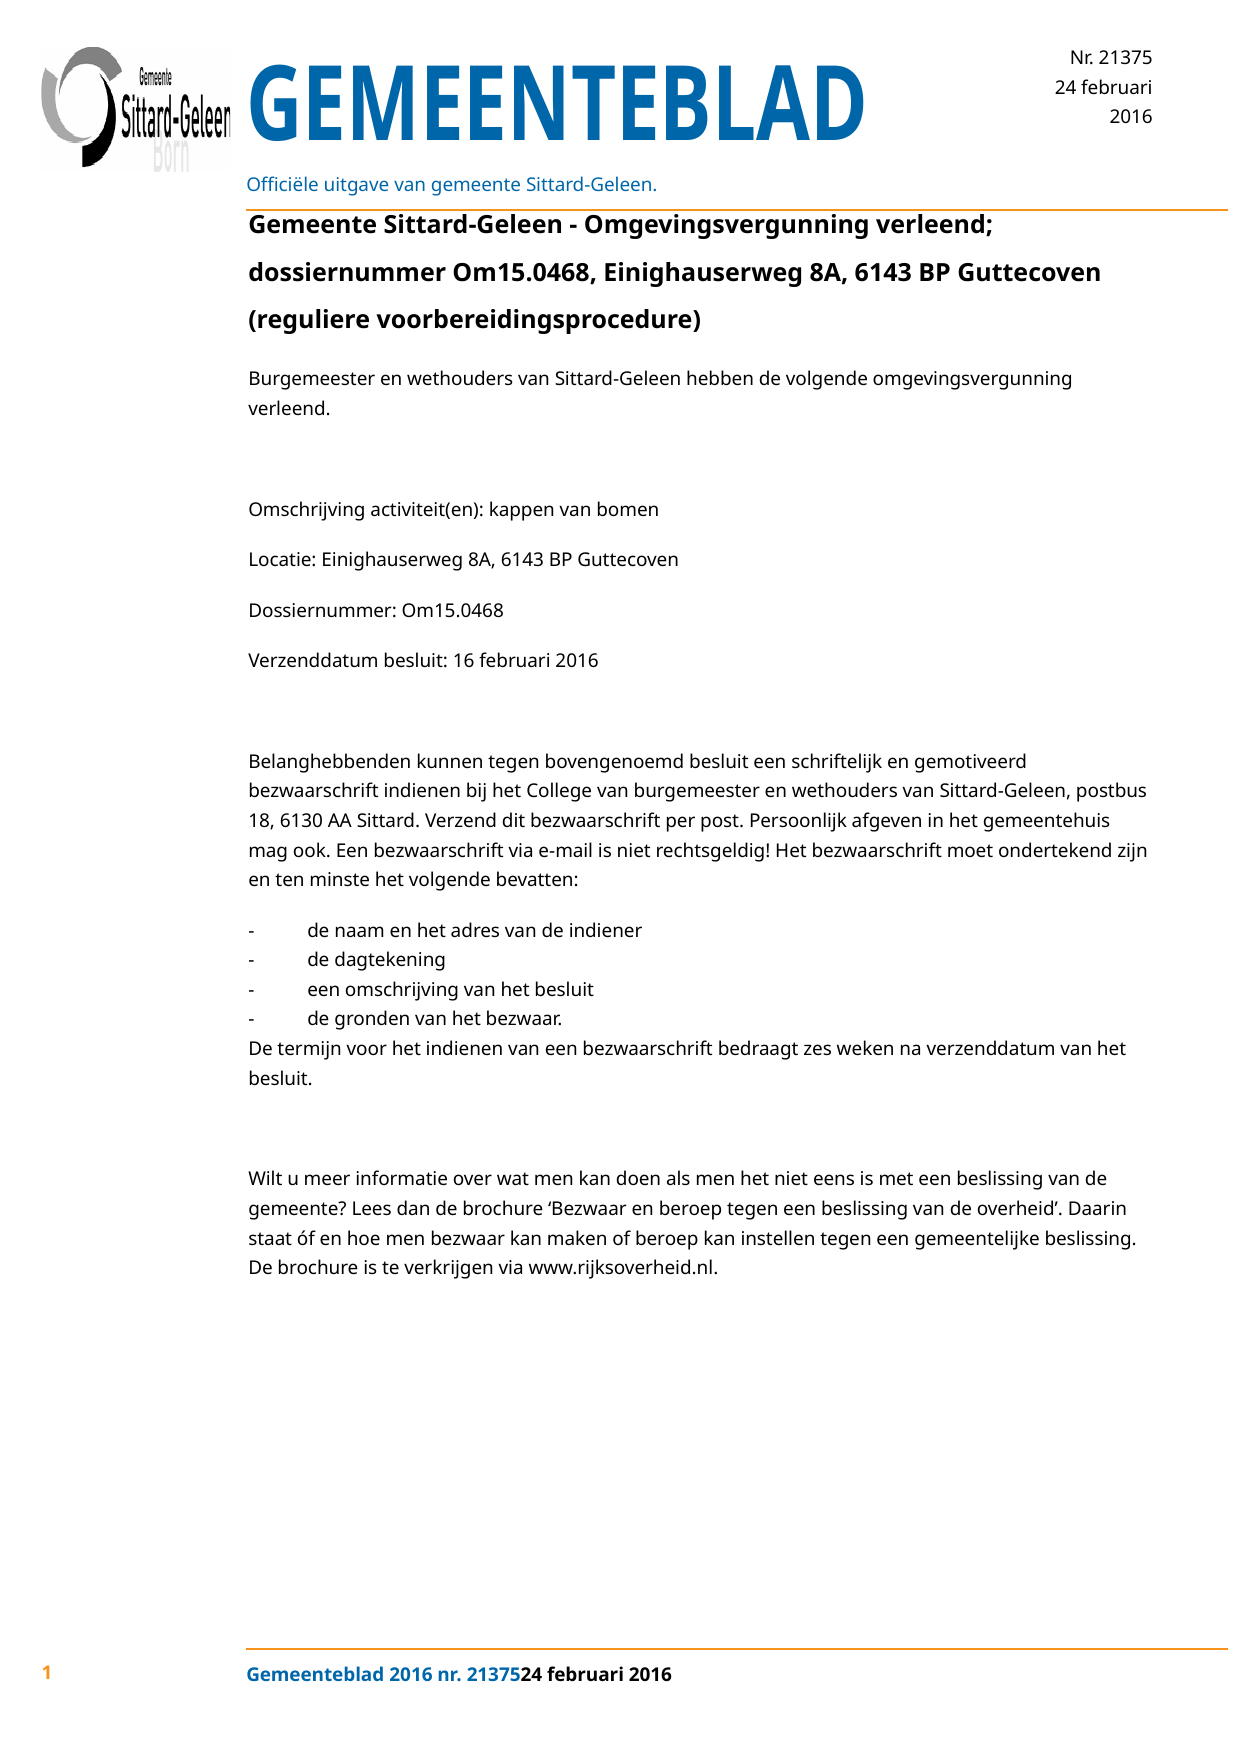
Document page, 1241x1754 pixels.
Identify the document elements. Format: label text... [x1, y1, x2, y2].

text De termijn voor het indienen van een bezwaarschrift bedraagt zes weken na verzenddatum van het besluit. [248, 1035, 1152, 1090]
list de dagtekening [248, 946, 1152, 972]
text Burgemeester en wethouders van Sittard-Geleen hebben de volgende omgevingsvergunning verleend. [248, 366, 1152, 421]
text Gemeente Sittard-Geleen - Omgevingsvergunning verleend; dossiernummer Om15.0468, Einighauserweg 8A, 6143 BP Guttecoven (reguliere voorbereidingsprocedure) [248, 211, 1152, 336]
text Verzenddatum besluit: 16 februari 2016 [248, 647, 1152, 673]
list een omschrijving van het besluit [248, 976, 1152, 1002]
text Belanghebbenden kunnen tegen bovengenoemd besluit een schriftelijk en gemotiveerd bezwaarschrift indienen bij het College van burgemeester en wethouders van Sittard-Geleen, postbus 18, 6130 AA Sittard. Verzend dit bezwaarschrift per post. Persoonlijk afgeven in het gemeentehuis mag ook. Een bezwaarschrift via e-mail is niet rechtsgeldig! Het bezwaarschrift moet ondertekend zijn en ten minste het volgende bevatten: [248, 748, 1152, 892]
list de gronden van het bezwaar. [248, 1006, 1152, 1031]
picture [41, 47, 231, 172]
text Locatie: Einighauserweg 8A, 6143 BP Guttecoven [248, 546, 1152, 572]
list de naam en het adres van de indiener [248, 917, 1152, 942]
text Omschrijving activiteit(en): kappen van bomen [248, 496, 1152, 522]
text Dossiernummer: Om15.0468 [248, 597, 1152, 622]
text Wilt u meer informatie over wat men kan doen als men het niet eens is met een beslissing van de gemeente? Lees dan de brochure ‘Bezwaar en beroep tegen een beslissing van de overheid’. Daarin staat óf en hoe men bezwaar kan maken of beroep kan instellen tegen een gemeentelijke beslissing. De brochure is te verkrijgen via www.rijksoverheid.nl. [248, 1166, 1152, 1280]
